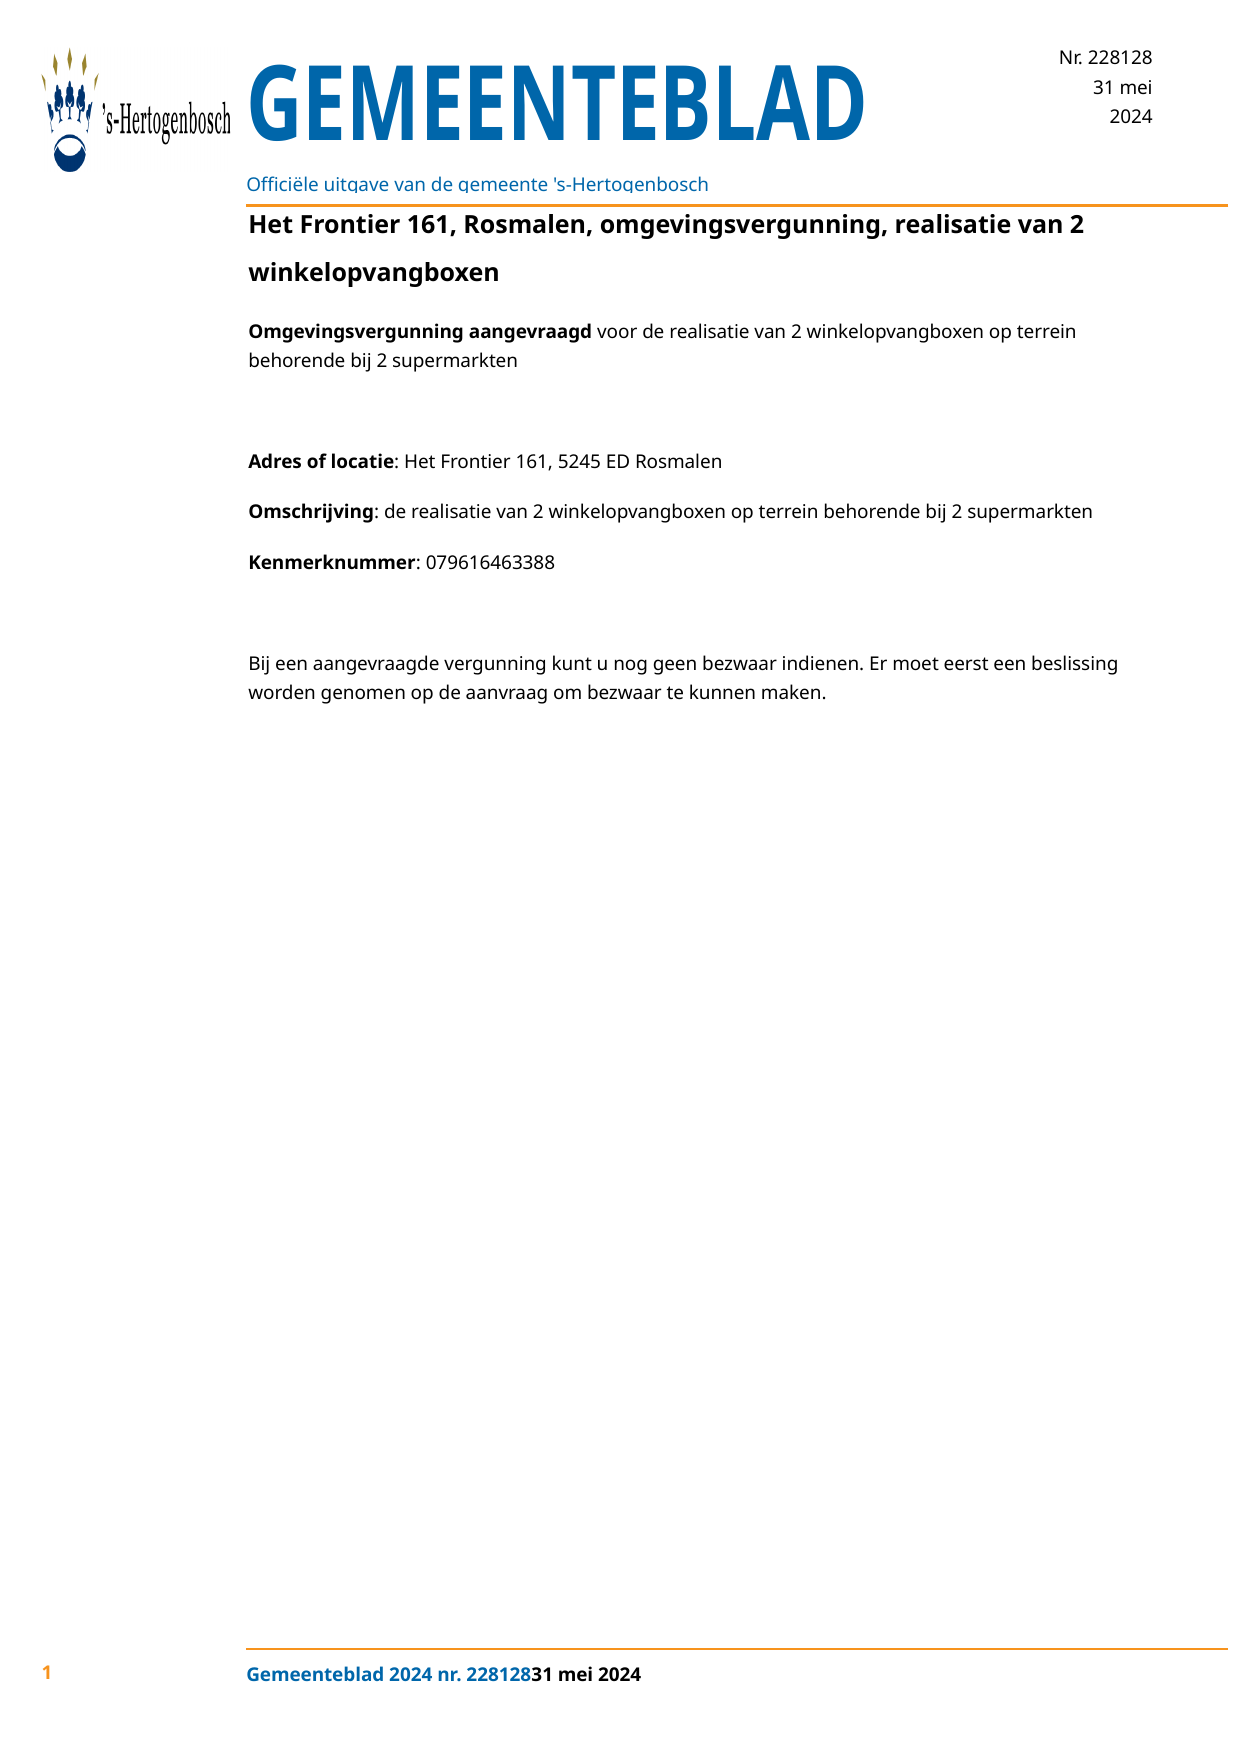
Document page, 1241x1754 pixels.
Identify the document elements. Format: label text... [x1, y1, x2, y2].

text Het Frontier 161, Rosmalen, omgevingsvergunning, realisatie van 2 winkelopvangboxen [248, 207, 1152, 288]
text Bij een aangevraagde vergunning kunt u nog geen bezwaar indienen. Er moet eerst een beslissing worden genomen op de aanvraag om bezwaar te kunnen maken. [248, 650, 1152, 705]
picture [41, 47, 231, 172]
text Adres of locatie: Het Frontier 161, 5245 ED Rosmalen [248, 448, 1152, 474]
text Kenmerknummer: 079616463388 [248, 549, 1152, 575]
text Omgevingsvergunning aangevraagd voor de realisatie van 2 winkelopvangboxen op terrein behorende bij 2 supermarkten [248, 318, 1152, 373]
text Omschrijving: de realisatie van 2 winkelopvangboxen op terrein behorende bij 2 supermarkten [248, 499, 1152, 524]
